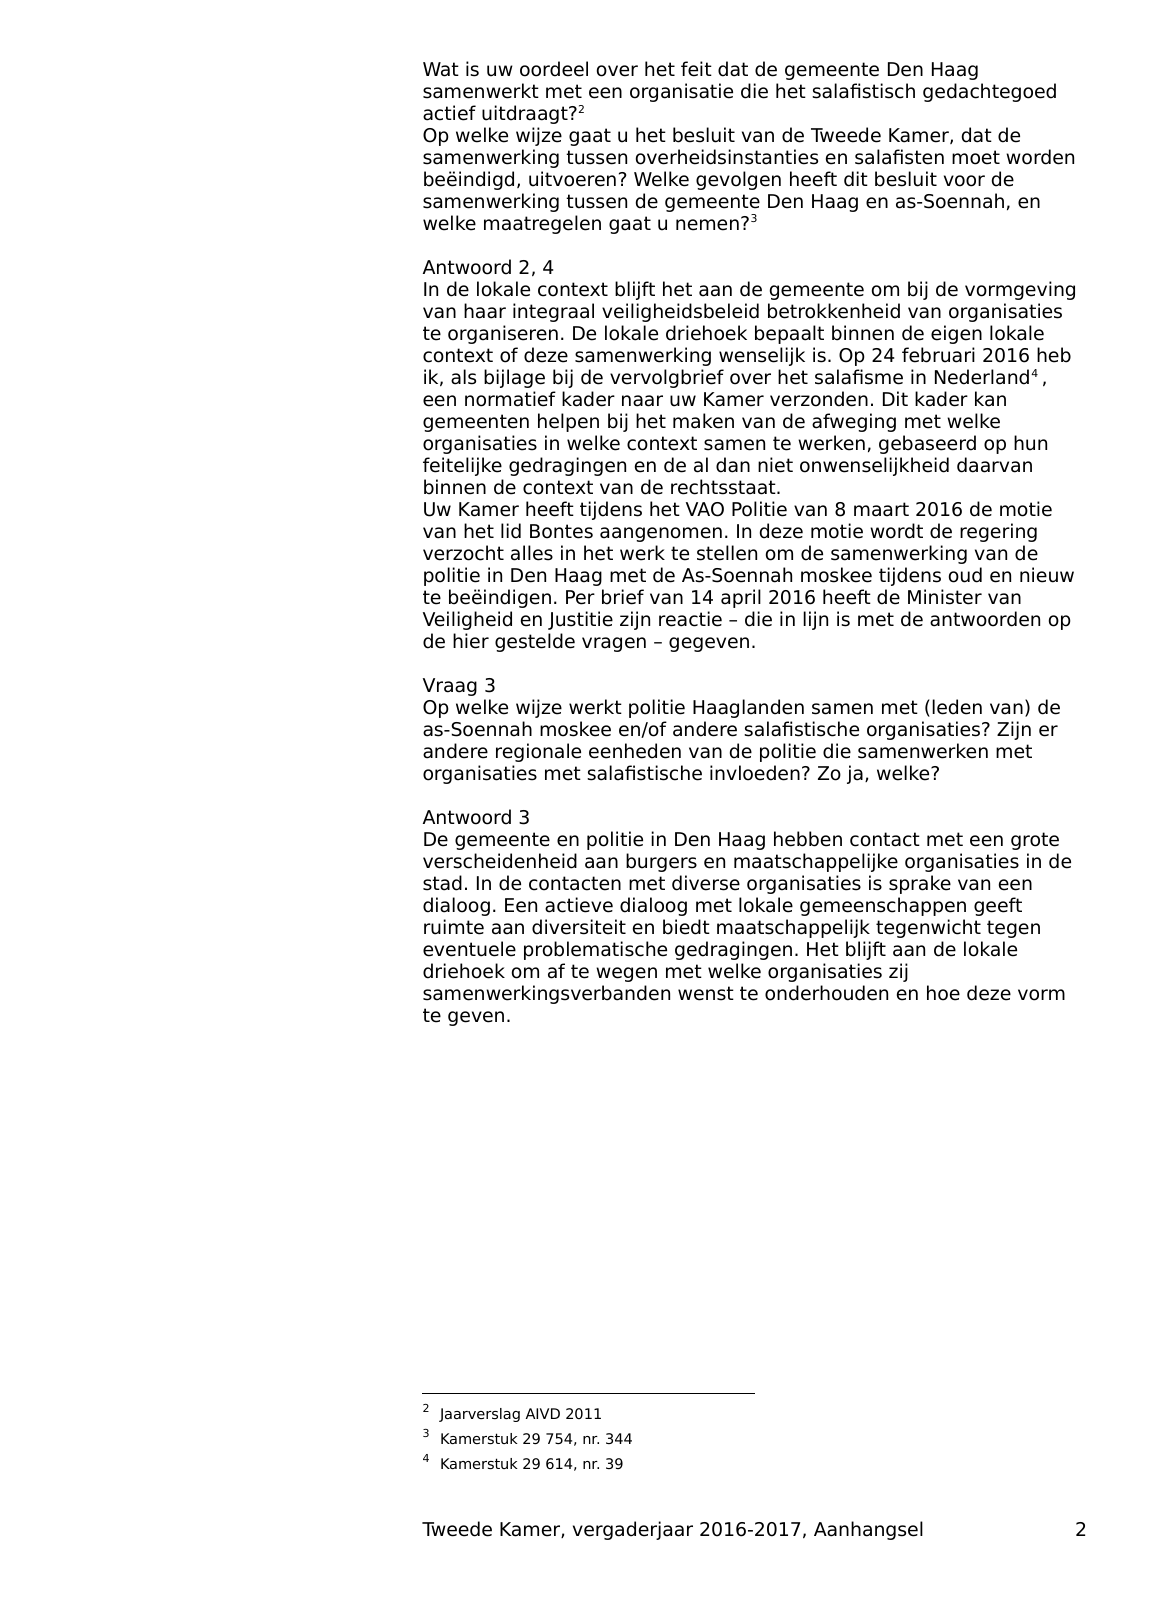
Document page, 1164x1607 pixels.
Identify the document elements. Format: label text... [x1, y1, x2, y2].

text Uw Kamer heeft tijdens het VAO Politie van 8 maart 2016 de motie van het lid Bontes aangenomen. In deze motie wordt de regering verzocht alles in het werk te stellen om de samenwerking van de politie in Den Haag met de As-Soennah moskee tijdens oud en nieuw te beëindigen. Per brief van 14 april 2016 heeft de Minister van Veiligheid en Justitie zijn reactie – die in lijn is met de antwoorden op de hier gestelde vragen – gegeven. [422, 499, 1087, 653]
text In de lokale context blijft het aan de gemeente om bij de vormgeving van haar integraal veiligheidsbeleid betrokkenheid van organisaties te organiseren. De lokale driehoek bepaalt binnen de eigen lokale context of deze samenwerking wenselijk is. Op 24 februari 2016 heb ik, als bijlage bij de vervolgbrief over het salafisme in Nederland, een normatief kader naar uw Kamer verzonden. Dit kader kan gemeenten helpen bij het maken van de afweging met welke organisaties in welke context samen te werken, gebaseerd op hun feitelijke gedragingen en de al dan niet onwenselijkheid daarvan binnen de context van de rechtsstaat. [422, 279, 1087, 499]
text Antwoord 3 [422, 807, 1087, 829]
text Kamerstuk 29 614, nr. 39 [422, 1452, 1087, 1474]
text Kamerstuk 29 754, nr. 344 [422, 1427, 1087, 1449]
text Jaarverslag AIVD 2011 [422, 1402, 1087, 1424]
text Antwoord 2, 4 [422, 257, 1087, 279]
text Op welke wijze werkt politie Haaglanden samen met (leden van) de as-Soennah moskee en/of andere salafistische organisaties? Zijn er andere regionale eenheden van de politie die samenwerken met organisaties met salafistische invloeden? Zo ja, welke? [422, 697, 1087, 785]
text De gemeente en politie in Den Haag hebben contact met een grote verscheidenheid aan burgers en maatschappelijke organisaties in de stad. In de contacten met diverse organisaties is sprake van een dialoog. Een actieve dialoog met lokale gemeenschappen geeft ruimte aan diversiteit en biedt maatschappelijk tegenwicht tegen eventuele problematische gedragingen. Het blijft aan de lokale driehoek om af te wegen met welke organisaties zij samenwerkingsverbanden wenst te onderhouden en hoe deze vorm te geven. [422, 829, 1087, 1027]
text Wat is uw oordeel over het feit dat de gemeente Den Haag samenwerkt met een organisatie die het salafistisch gedachtegoed actief uitdraagt? [422, 59, 1087, 125]
text Vraag 3 [422, 675, 1087, 697]
text Op welke wijze gaat u het besluit van de Tweede Kamer, dat de samenwerking tussen overheidsinstanties en salafisten moet worden beëindigd, uitvoeren? Welke gevolgen heeft dit besluit voor de samenwerking tussen de gemeente Den Haag en as-Soennah, en welke maatregelen gaat u nemen? [422, 125, 1087, 235]
